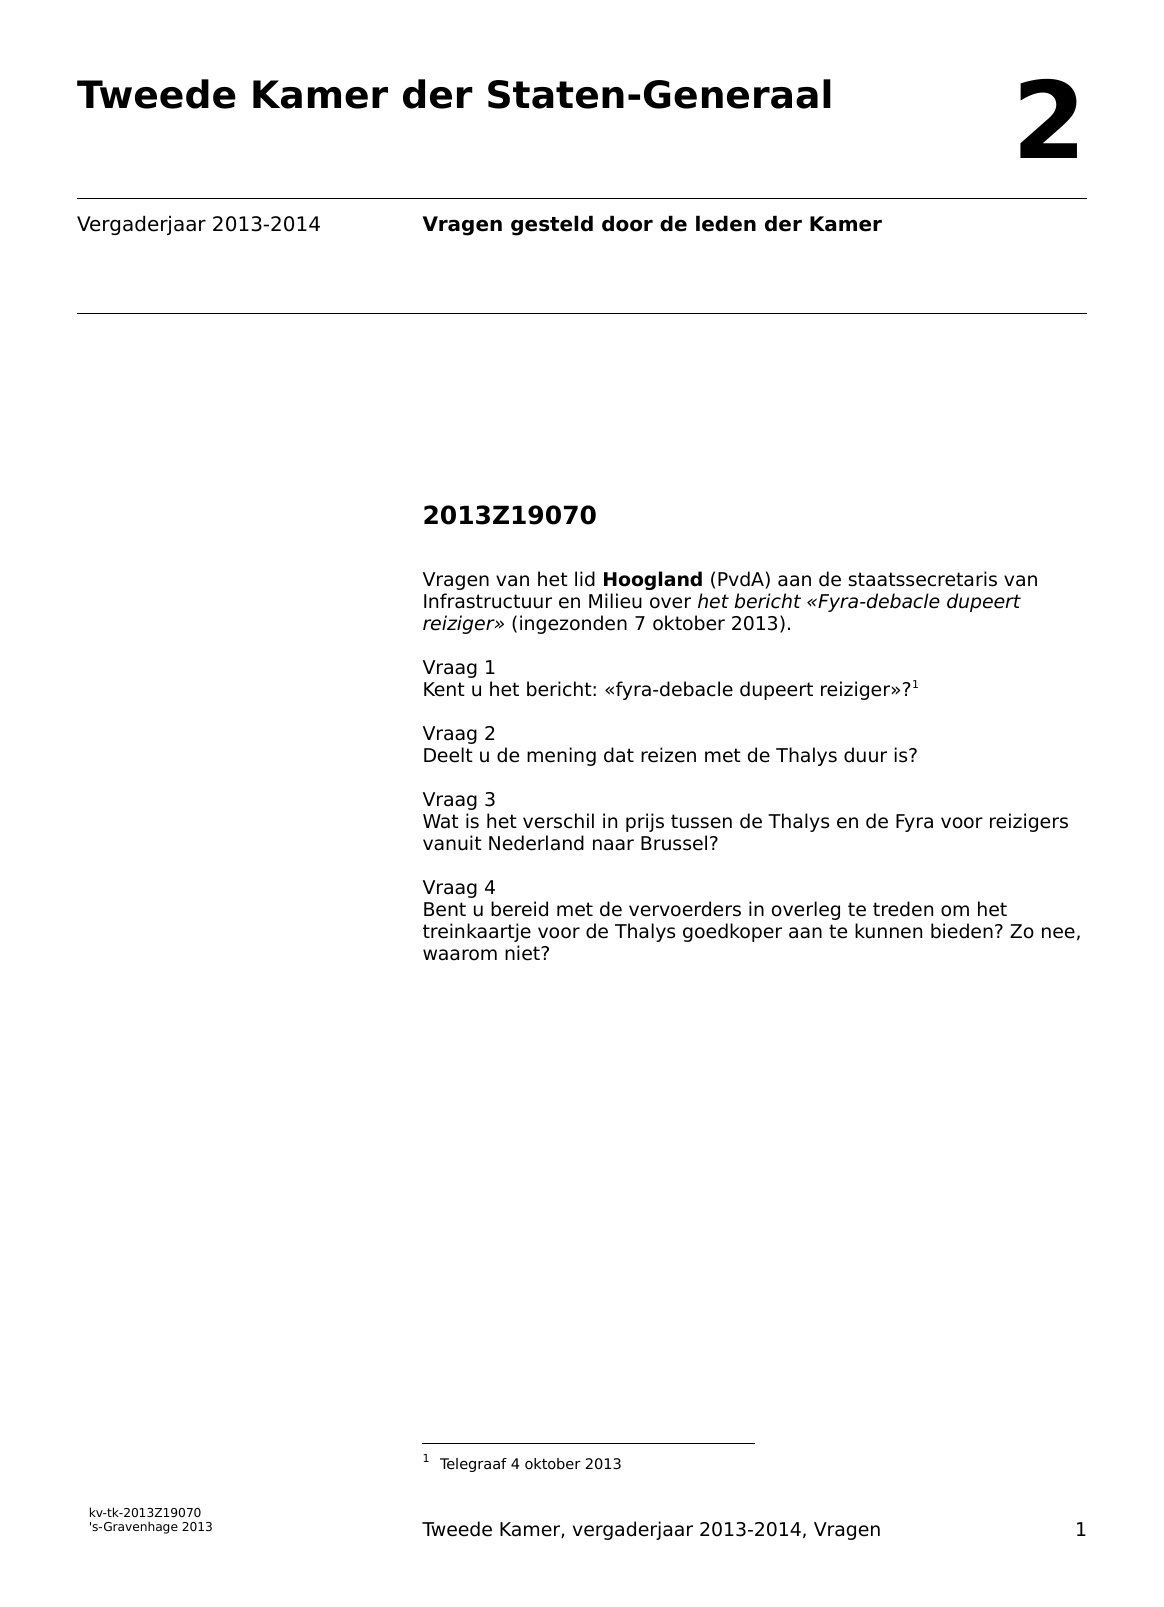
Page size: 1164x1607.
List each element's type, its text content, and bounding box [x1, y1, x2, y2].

text Vraag 4 [422, 877, 1087, 899]
text 's-Gravenhage 2013 [88, 1520, 323, 1534]
text Wat is het verschil in prijs tussen de Thalys en de Fyra voor reizigers vanuit Nederland naar Brussel? [422, 811, 1087, 855]
table_header Tweede Kamer der Staten-Generaal [77, 59, 886, 198]
table_header 2 [886, 59, 1087, 198]
table_cell Vragen gesteld door de leden der Kamer [422, 199, 1087, 313]
text Telegraaf 4 oktober 2013 [422, 1452, 1087, 1474]
text 2013Z19070 [422, 501, 1087, 531]
text Vraag 3 [422, 789, 1087, 811]
text Deelt u de mening dat reizen met de Thalys duur is? [422, 745, 1087, 767]
table_cell Vergaderjaar 2013-2014 [77, 199, 422, 313]
text kv-tk-2013Z19070 [88, 1506, 323, 1520]
text Vraag 1 [422, 657, 1087, 679]
text Vragen van het lid Hoogland (PvdA) aan de staatssecretaris van Infrastructuur en Milieu over het bericht «Fyra-debacle dupeert reiziger» (ingezonden 7 oktober 2013). [422, 569, 1087, 635]
text Vraag 2 [422, 723, 1087, 745]
text Bent u bereid met de vervoerders in overleg te treden om het treinkaartje voor de Thalys goedkoper aan te kunnen bieden? Zo nee, waarom niet? [422, 899, 1087, 965]
text Kent u het bericht: «fyra-debacle dupeert reiziger»? [422, 679, 1087, 701]
